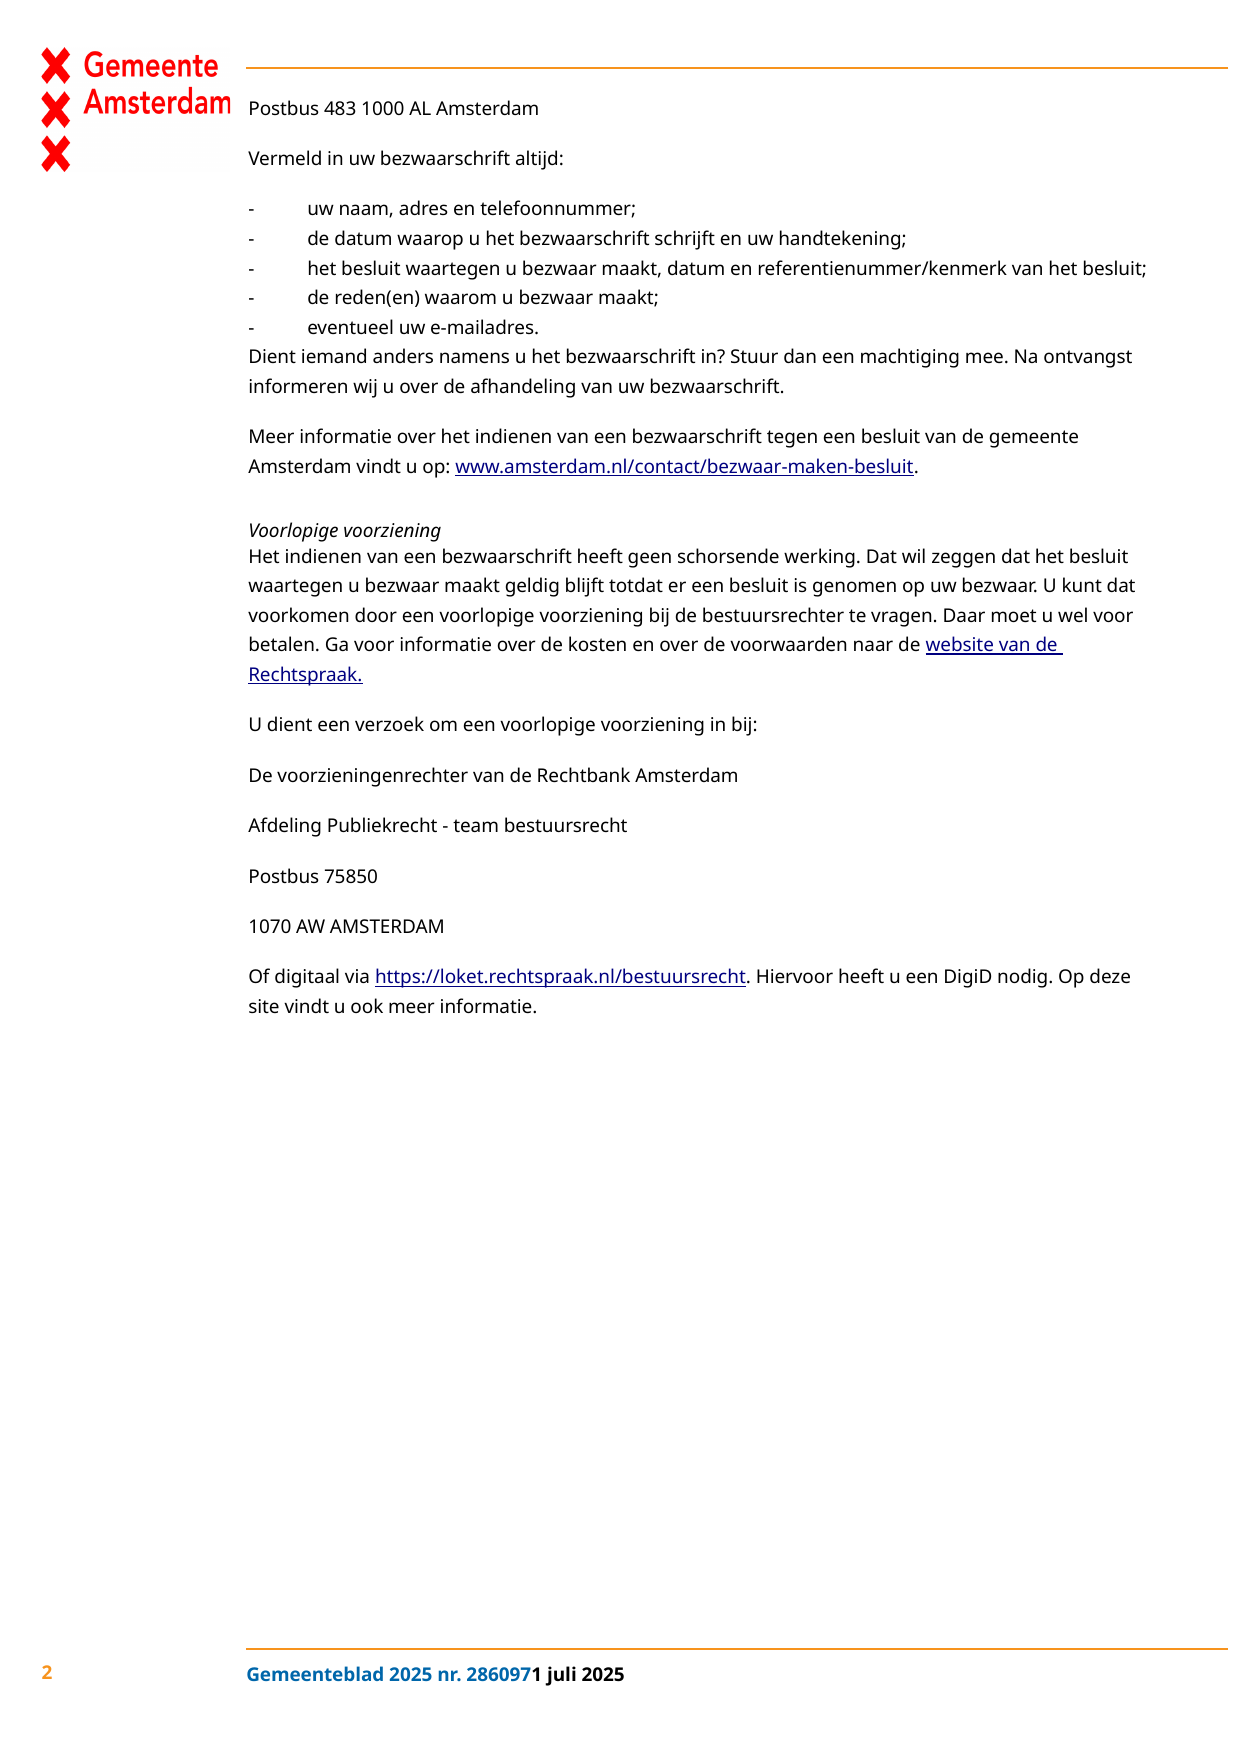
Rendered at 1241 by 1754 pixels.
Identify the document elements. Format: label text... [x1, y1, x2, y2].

text Dient iemand anders namens u het bezwaarschrift in? Stuur dan een machtiging mee. Na ontvangst informeren wij u over de afhandeling van uw bezwaarschrift. [248, 343, 1152, 399]
text Het indienen van een bezwaarschrift heeft geen schorsende werking. Dat wil zeggen dat het besluit waartegen u bezwaar maakt geldig blijft totdat er een besluit is genomen op uw bezwaar. U kunt dat voorkomen door een voorlopige voorziening bij de bestuursrechter te vragen. Daar moet u wel voor betalen. Ga voor informatie over de kosten en over de voorwaarden naar de website van de Rechtspraak. [248, 543, 1152, 687]
list het besluit waartegen u bezwaar maakt, datum en referentienummer/kenmerk van het besluit; [248, 255, 1152, 281]
text Postbus 483 1000 AL Amsterdam [248, 95, 1152, 121]
text 1070 AW AMSTERDAM [248, 913, 1152, 939]
text De voorzieningenrechter van de Rechtbank Amsterdam [248, 762, 1152, 788]
text U dient een verzoek om een voorlopige voorziening in bij: [248, 712, 1152, 737]
text Postbus 75850 [248, 863, 1152, 888]
picture [41, 47, 231, 172]
list de datum waarop u het bezwaarschrift schrijft en uw handtekening; [248, 225, 1152, 251]
text Of digitaal via https://loket.rechtspraak.nl/bestuursrecht. Hiervoor heeft u een DigiD nodig. Op deze site vindt u ook meer informatie. [248, 964, 1152, 1019]
text Meer informatie over het indienen van een bezwaarschrift tegen een besluit van de gemeente Amsterdam vindt u op: www.amsterdam.nl/contact/bezwaar-maken-besluit. [248, 423, 1152, 479]
list eventueel uw e-mailadres. [248, 314, 1152, 340]
text Voorlopige voorziening [248, 517, 1152, 543]
text Afdeling Publiekrecht - team bestuursrecht [248, 812, 1152, 838]
list uw naam, adres en telefoonnummer; [248, 196, 1152, 221]
list de reden(en) waarom u bezwaar maakt; [248, 284, 1152, 310]
text Vermeld in uw bezwaarschrift altijd: [248, 145, 1152, 171]
